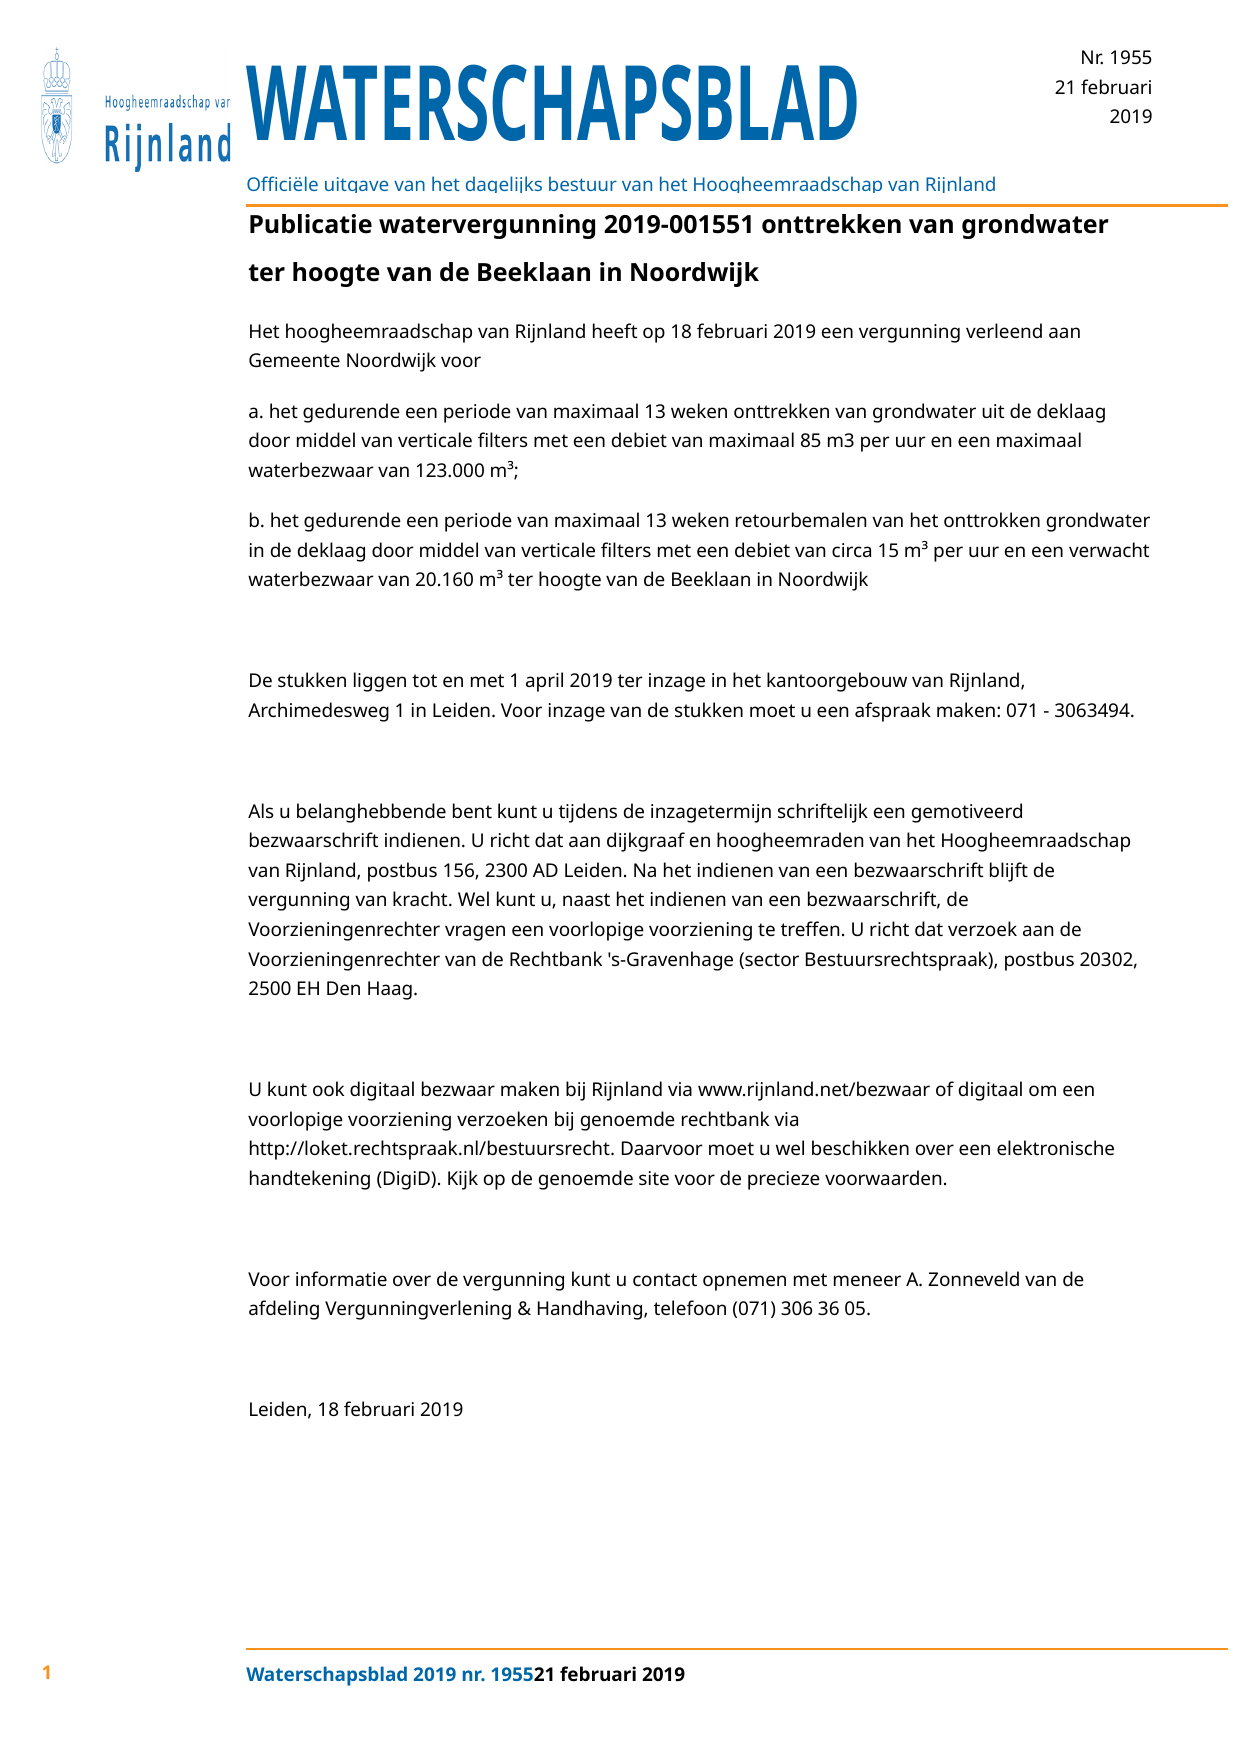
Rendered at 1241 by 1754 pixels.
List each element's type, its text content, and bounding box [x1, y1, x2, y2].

text De stukken liggen tot en met 1 april 2019 ter inzage in het kantoorgebouw van Rijnland, Archimedesweg 1 in Leiden. Voor inzage van de stukken moet u een afspraak maken: 071 - 3063494. [248, 667, 1152, 723]
text Als u belanghebbende bent kunt u tijdens de inzagetermijn schriftelijk een gemotiveerd bezwaarschrift indienen. U richt dat aan dijkgraaf en hoogheemraden van het Hoogheemraadschap van Rijnland, postbus 156, 2300 AD Leiden. Na het indienen van een bezwaarschrift blijft de vergunning van kracht. Wel kunt u, naast het indienen van een bezwaarschrift, de Voorzieningenrechter vragen een voorlopige voorziening te treffen. U richt dat verzoek aan de Voorzieningenrechter van de Rechtbank 's-Gravenhage (sector Bestuursrechtspraak), postbus 20302, 2500 EH Den Haag. [248, 798, 1152, 1001]
text Het hoogheemraadschap van Rijnland heeft op 18 februari 2019 een vergunning verleend aan Gemeente Noordwijk voor [248, 318, 1152, 373]
text a. het gedurende een periode van maximaal 13 weken onttrekken van grondwater uit de deklaag door middel van verticale filters met een debiet van maximaal 85 m3 per uur en een maximaal waterbezwaar van 123.000 m³; [248, 398, 1152, 483]
text b. het gedurende een periode van maximaal 13 weken retourbemalen van het onttrokken grondwater in de deklaag door middel van verticale filters met een debiet van circa 15 m³ per uur en een verwacht waterbezwaar van 20.160 m³ ter hoogte van de Beeklaan in Noordwijk [248, 507, 1152, 592]
text Publicatie watervergunning 2019-001551 onttrekken van grondwater ter hoogte van de Beeklaan in Noordwijk [248, 207, 1152, 288]
picture [41, 47, 231, 172]
text Voor informatie over de vergunning kunt u contact opnemen met meneer A. Zonneveld van de afdeling Vergunningverlening & Handhaving, telefoon (071) 306 36 05. [248, 1266, 1152, 1321]
text Leiden, 18 februari 2019 [248, 1396, 1152, 1422]
text U kunt ook digitaal bezwaar maken bij Rijnland via www.rijnland.net/bezwaar of digitaal om een voorlopige voorziening verzoeken bij genoemde rechtbank via http://loket.rechtspraak.nl/bestuursrecht. Daarvoor moet u wel beschikken over een elektronische handtekening (DigiD). Kijk op de genoemde site voor de precieze voorwaarden. [248, 1076, 1152, 1191]
